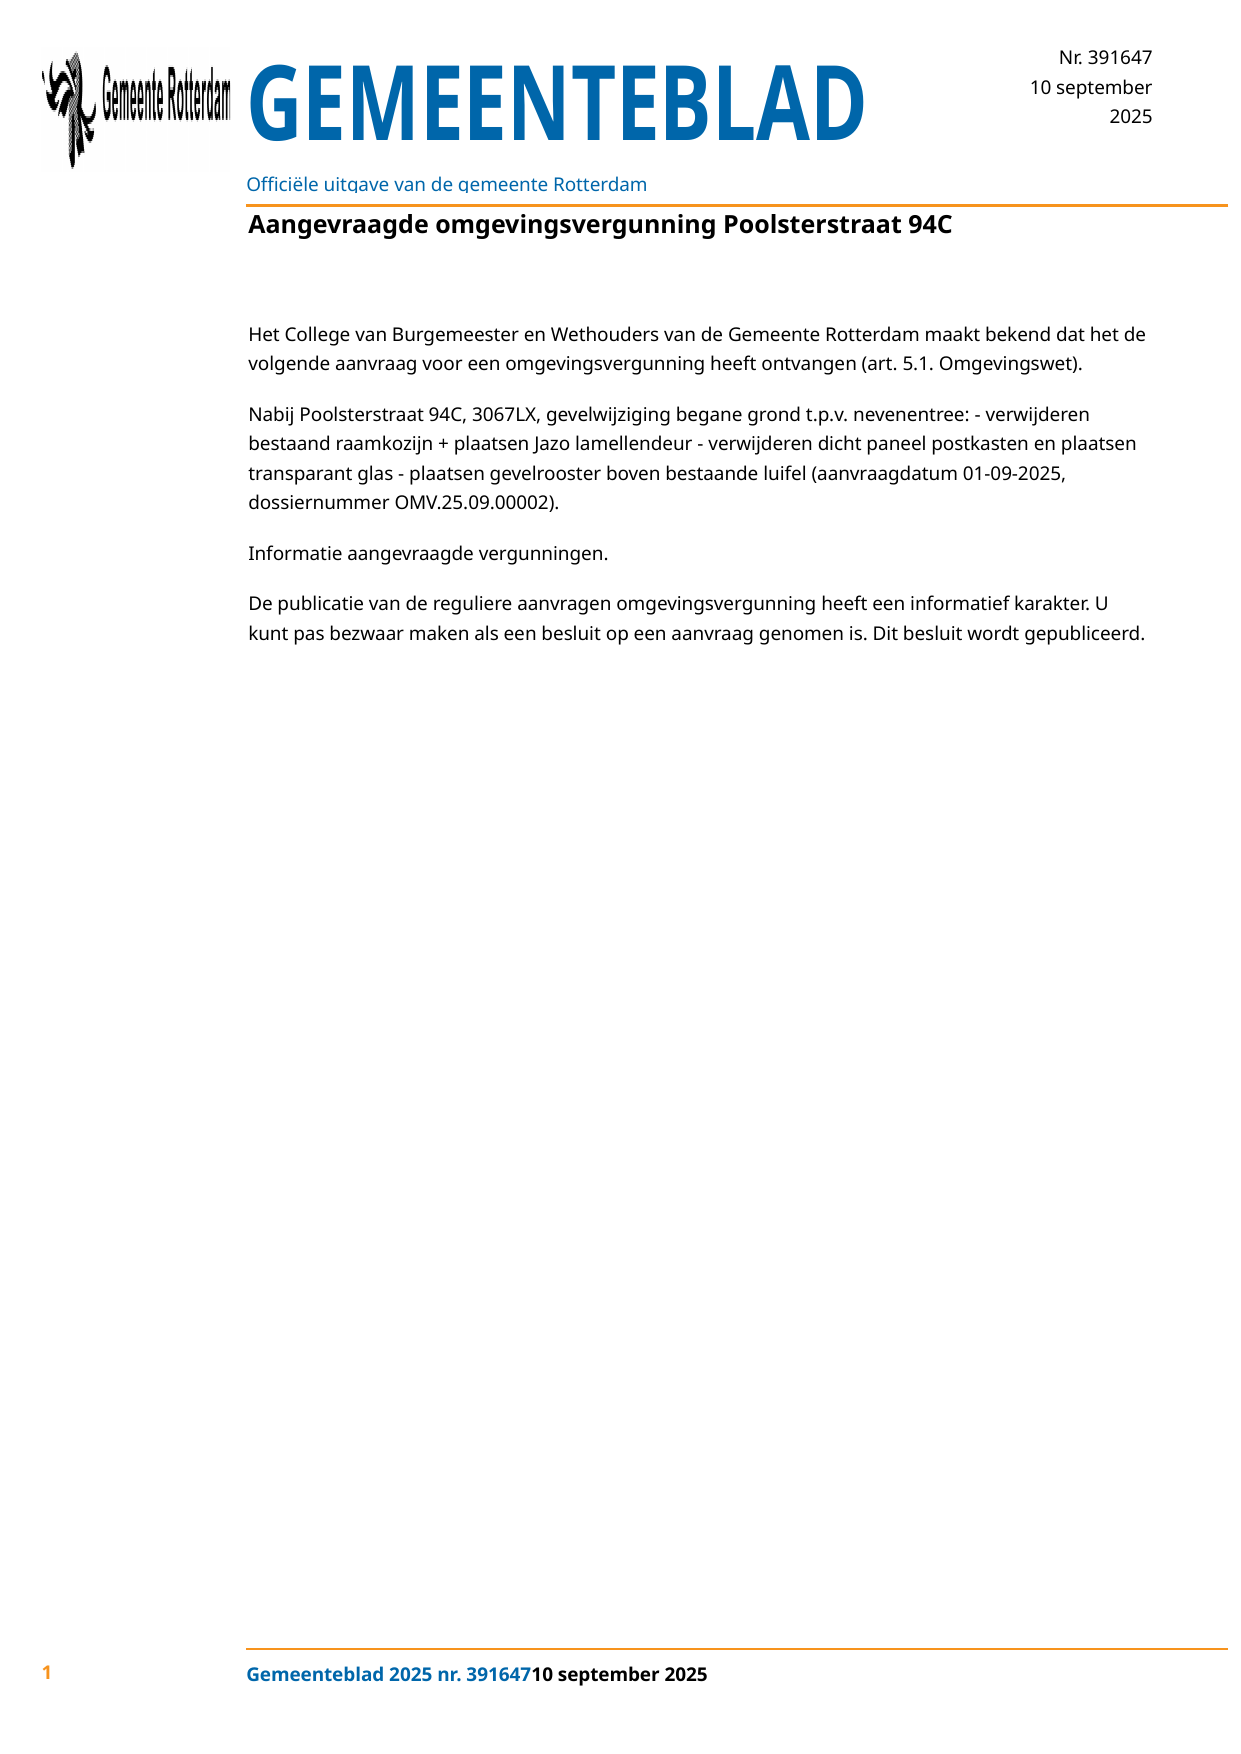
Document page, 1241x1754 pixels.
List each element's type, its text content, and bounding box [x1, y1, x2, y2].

text Het College van Burgemeester en Wethouders van de Gemeente Rotterdam maakt bekend dat het de volgende aanvraag voor een omgevingsvergunning heeft ontvangen (art. 5.1. Omgevingswet). [248, 321, 1152, 376]
text De publicatie van de reguliere aanvragen omgevingsvergunning heeft een informatief karakter. U kunt pas bezwaar maken als een besluit op een aanvraag genomen is. Dit besluit wordt gepubliceerd. [248, 590, 1152, 646]
text Informatie aangevraagde vergunningen. [248, 540, 1152, 566]
text Aangevraagde omgevingsvergunning Poolsterstraat 94C [248, 207, 1152, 241]
picture [41, 47, 231, 172]
text Nabij Poolsterstraat 94C, 3067LX, gevelwijziging begane grond t.p.v. nevenentree: - verwijderen bestaand raamkozijn + plaatsen Jazo lamellendeur - verwijderen dicht paneel postkasten en plaatsen transparant glas - plaatsen gevelrooster boven bestaande luifel (aanvraagdatum 01-09-2025, dossiernummer OMV.25.09.00002). [248, 401, 1152, 515]
